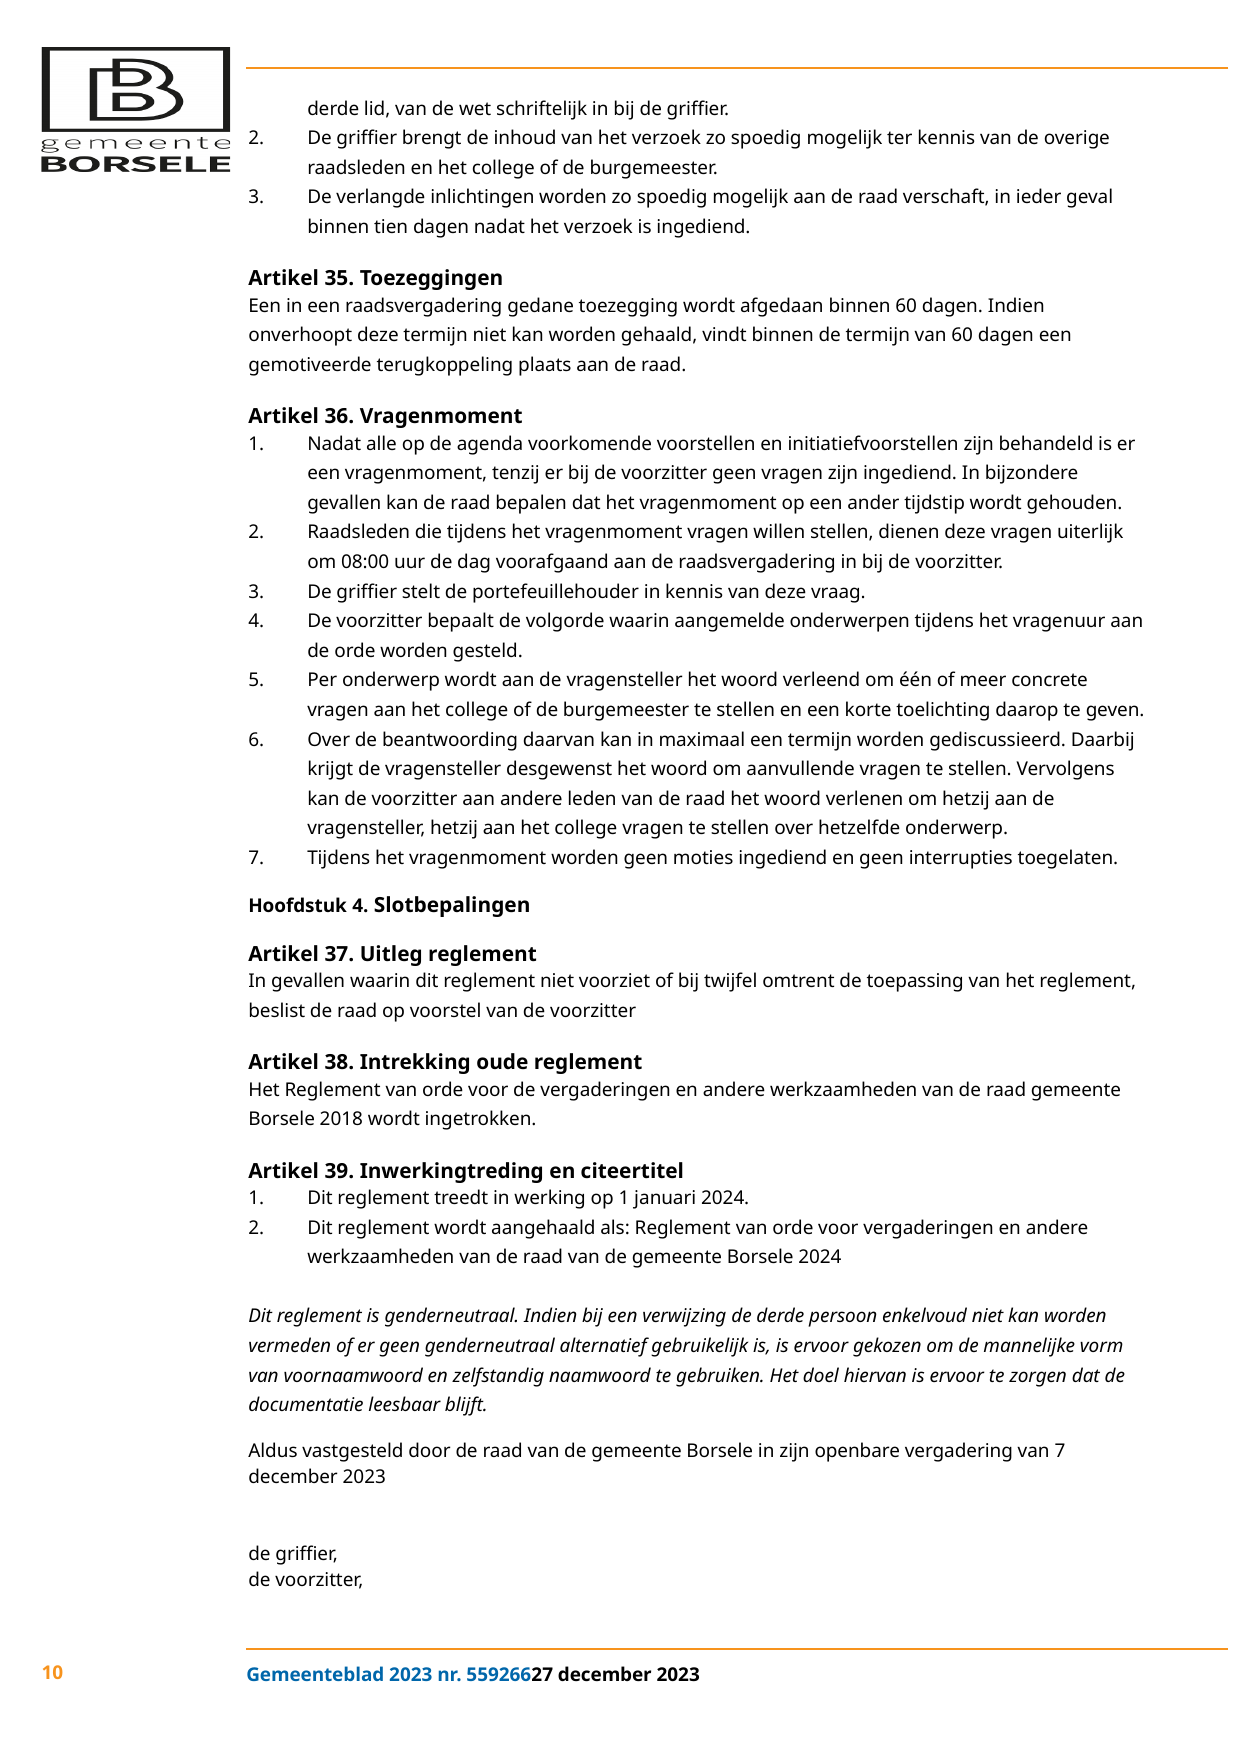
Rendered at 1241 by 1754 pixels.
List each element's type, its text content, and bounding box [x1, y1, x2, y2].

list Raadsleden die tijdens het vragenmoment vragen willen stellen, dienen deze vragen uiterlijk om 08:00 uur de dag voorafgaand aan de raadsvergadering in bij de voorzitter. [248, 519, 1152, 574]
list derde lid, van de wet schriftelijk in bij de griffier. [248, 95, 1152, 121]
text In gevallen waarin dit reglement niet voorziet of bij twijfel omtrent de toepassing van het reglement, beslist de raad op voorstel van de voorzitter [248, 967, 1152, 1023]
list De griffier brengt de inhoud van het verzoek zo spoedig mogelijk ter kennis van de overige raadsleden en het college of de burgemeester. [248, 124, 1152, 180]
list De voorzitter bepaalt de volgorde waarin aangemelde onderwerpen tijdens het vragenuur aan de orde worden gesteld. [248, 607, 1152, 663]
list De verlangde inlichtingen worden zo spoedig mogelijk aan de raad verschaft, in ieder geval binnen tien dagen nadat het verzoek is ingediend. [248, 183, 1152, 239]
text Aldus vastgesteld door de raad van de gemeente Borsele in zijn openbare vergadering van 7 december 2023 [248, 1437, 1152, 1488]
text Het Reglement van orde voor de vergaderingen en andere werkzaamheden van de raad gemeente Borsele 2018 wordt ingetrokken. [248, 1076, 1152, 1131]
text Artikel 39. Inwerkingtreding en citeertitel [248, 1156, 1152, 1184]
text Artikel 35. Toezeggingen [248, 263, 1152, 292]
list Per onderwerp wordt aan de vragensteller het woord verleend om één of meer concrete vragen aan het college of de burgemeester te stellen en een korte toelichting daarop te geven. [248, 667, 1152, 722]
text Een in een raadsvergadering gedane toezegging wordt afgedaan binnen 60 dagen. Indien onverhoopt deze termijn niet kan worden gehaald, vindt binnen de termijn van 60 dagen een gemotiveerde terugkoppeling plaats aan de raad. [248, 292, 1152, 377]
text Artikel 38. Intrekking oude reglement [248, 1047, 1152, 1076]
text Artikel 37. Uitleg reglement [248, 939, 1152, 967]
list De griffier stelt de portefeuillehouder in kennis van deze vraag. [248, 578, 1152, 604]
list Nadat alle op de agenda voorkomende voorstellen en initiatiefvoorstellen zijn behandeld is er een vragenmoment, tenzij er bij de voorzitter geen vragen zijn ingediend. In bijzondere gevallen kan de raad bepalen dat het vragenmoment op een ander tijdstip wordt gehouden. [248, 430, 1152, 515]
text de griffier, [248, 1540, 1152, 1566]
list Dit reglement wordt aangehaald als: Reglement van orde voor vergaderingen en andere werkzaamheden van de raad van de gemeente Borsele 2024 [248, 1214, 1152, 1269]
list Dit reglement treedt in werking op 1 januari 2024. [248, 1184, 1152, 1210]
text de voorzitter, [248, 1566, 1152, 1591]
text Artikel 36. Vragenmoment [248, 402, 1152, 430]
list Tijdens het vragenmoment worden geen moties ingediend en geen interrupties toegelaten. [248, 844, 1152, 870]
text Hoofdstuk 4. Slotbepalingen [248, 890, 1152, 918]
picture [41, 47, 231, 172]
text Dit reglement is genderneutraal. Indien bij een verwijzing de derde persoon enkelvoud niet kan worden vermeden of er geen genderneutraal alternatief gebruikelijk is, is ervoor gekozen om de mannelijke vorm van voornaamwoord en zelfstandig naamwoord te gebruiken. Het doel hiervan is ervoor te zorgen dat de documentatie leesbaar blijft. [248, 1303, 1152, 1417]
list Over de beantwoording daarvan kan in maximaal een termijn worden gediscussieerd. Daarbij krijgt de vragensteller desgewenst het woord om aanvullende vragen te stellen. Vervolgens kan de voorzitter aan andere leden van de raad het woord verlenen om hetzij aan de vragensteller, hetzij aan het college vragen te stellen over hetzelfde onderwerp. [248, 726, 1152, 840]
